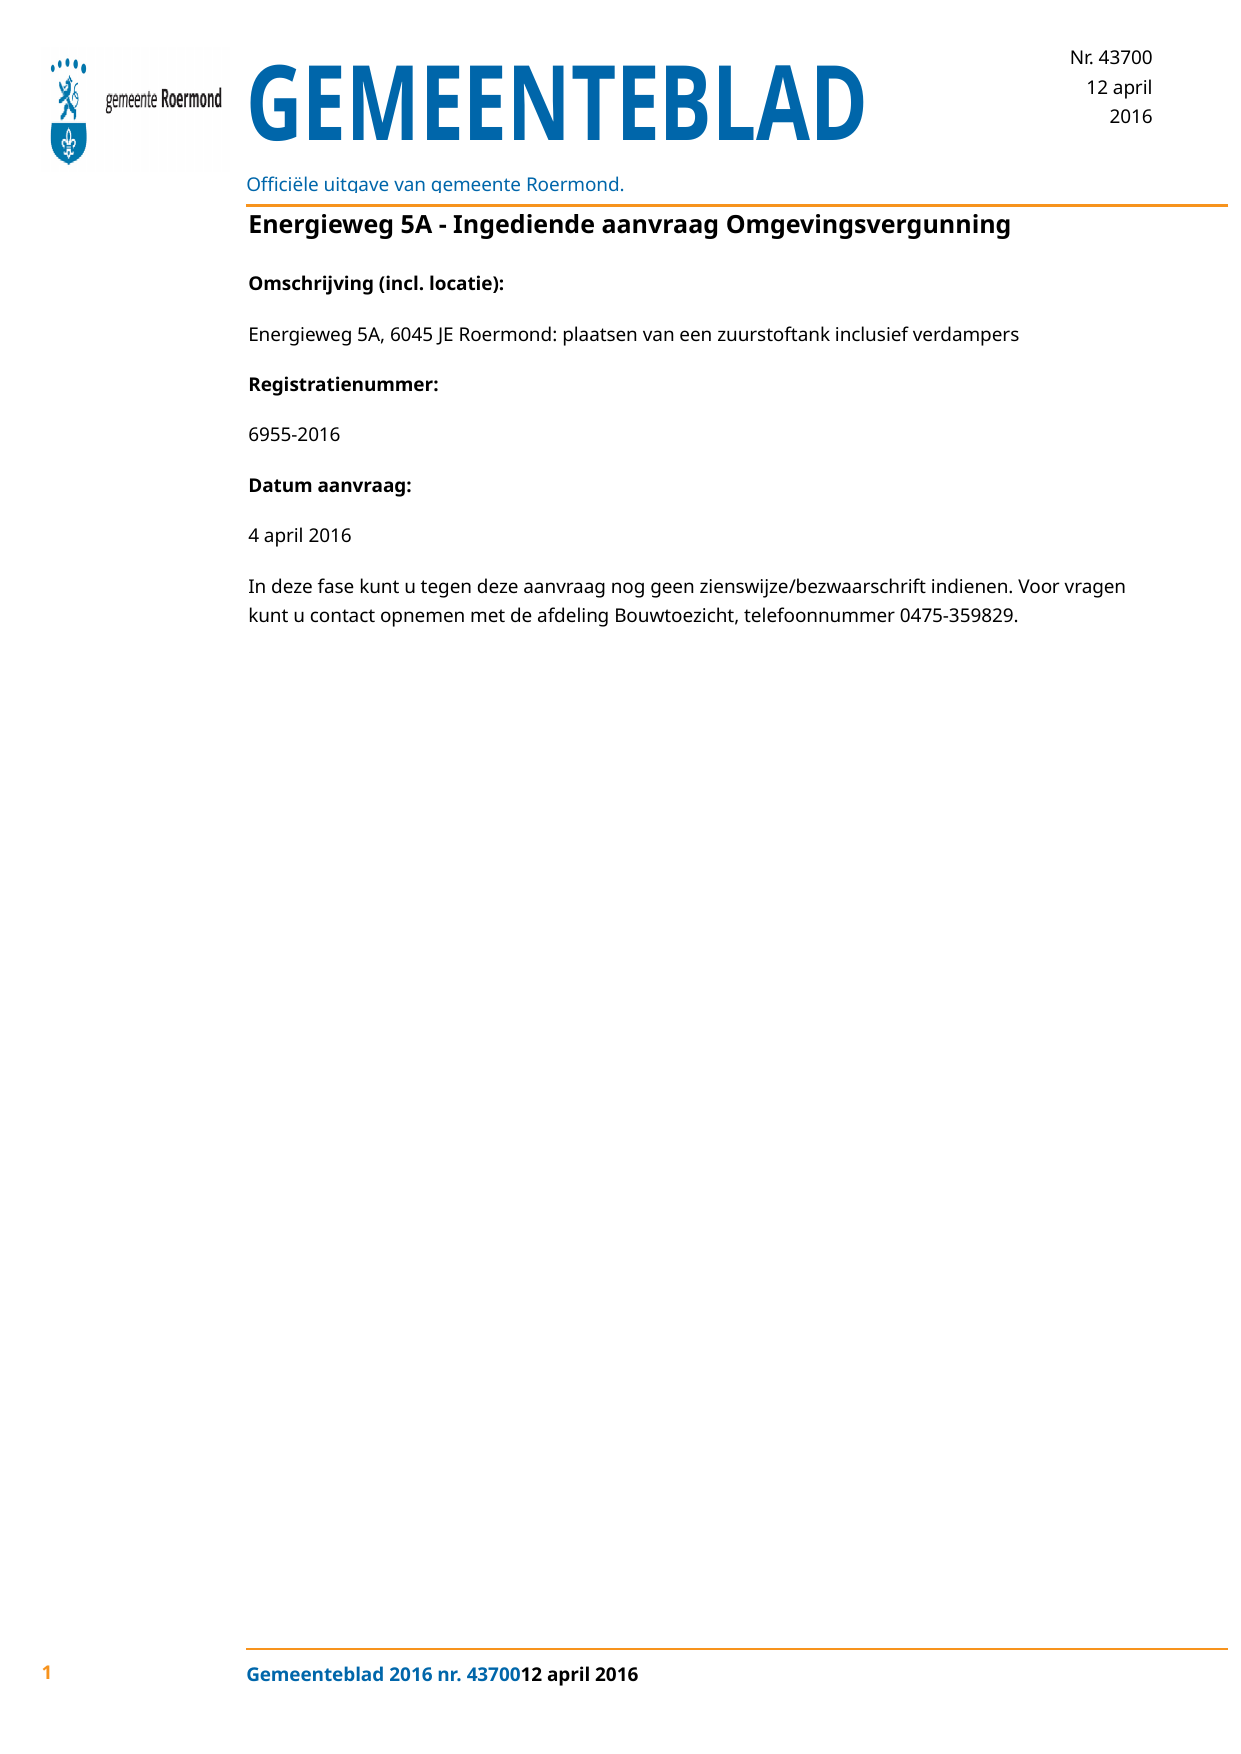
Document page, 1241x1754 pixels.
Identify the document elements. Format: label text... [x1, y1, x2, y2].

text Energieweg 5A - Ingediende aanvraag Omgevingsvergunning [248, 207, 1152, 241]
text Registratienummer: [248, 371, 1152, 397]
text Datum aanvraag: [248, 472, 1152, 498]
text 6955-2016 [248, 422, 1152, 447]
text Energieweg 5A, 6045 JE Roermond: plaatsen van een zuurstoftank inclusief verdampers [248, 321, 1152, 346]
text In deze fase kunt u tegen deze aanvraag nog geen zienswijze/bezwaarschrift indienen. Voor vragen kunt u contact opnemen met de afdeling Bouwtoezicht, telefoonnummer 0475-359829. [248, 573, 1152, 628]
text 4 april 2016 [248, 522, 1152, 548]
text Omschrijving (incl. locatie): [248, 270, 1152, 296]
picture [41, 47, 231, 172]
